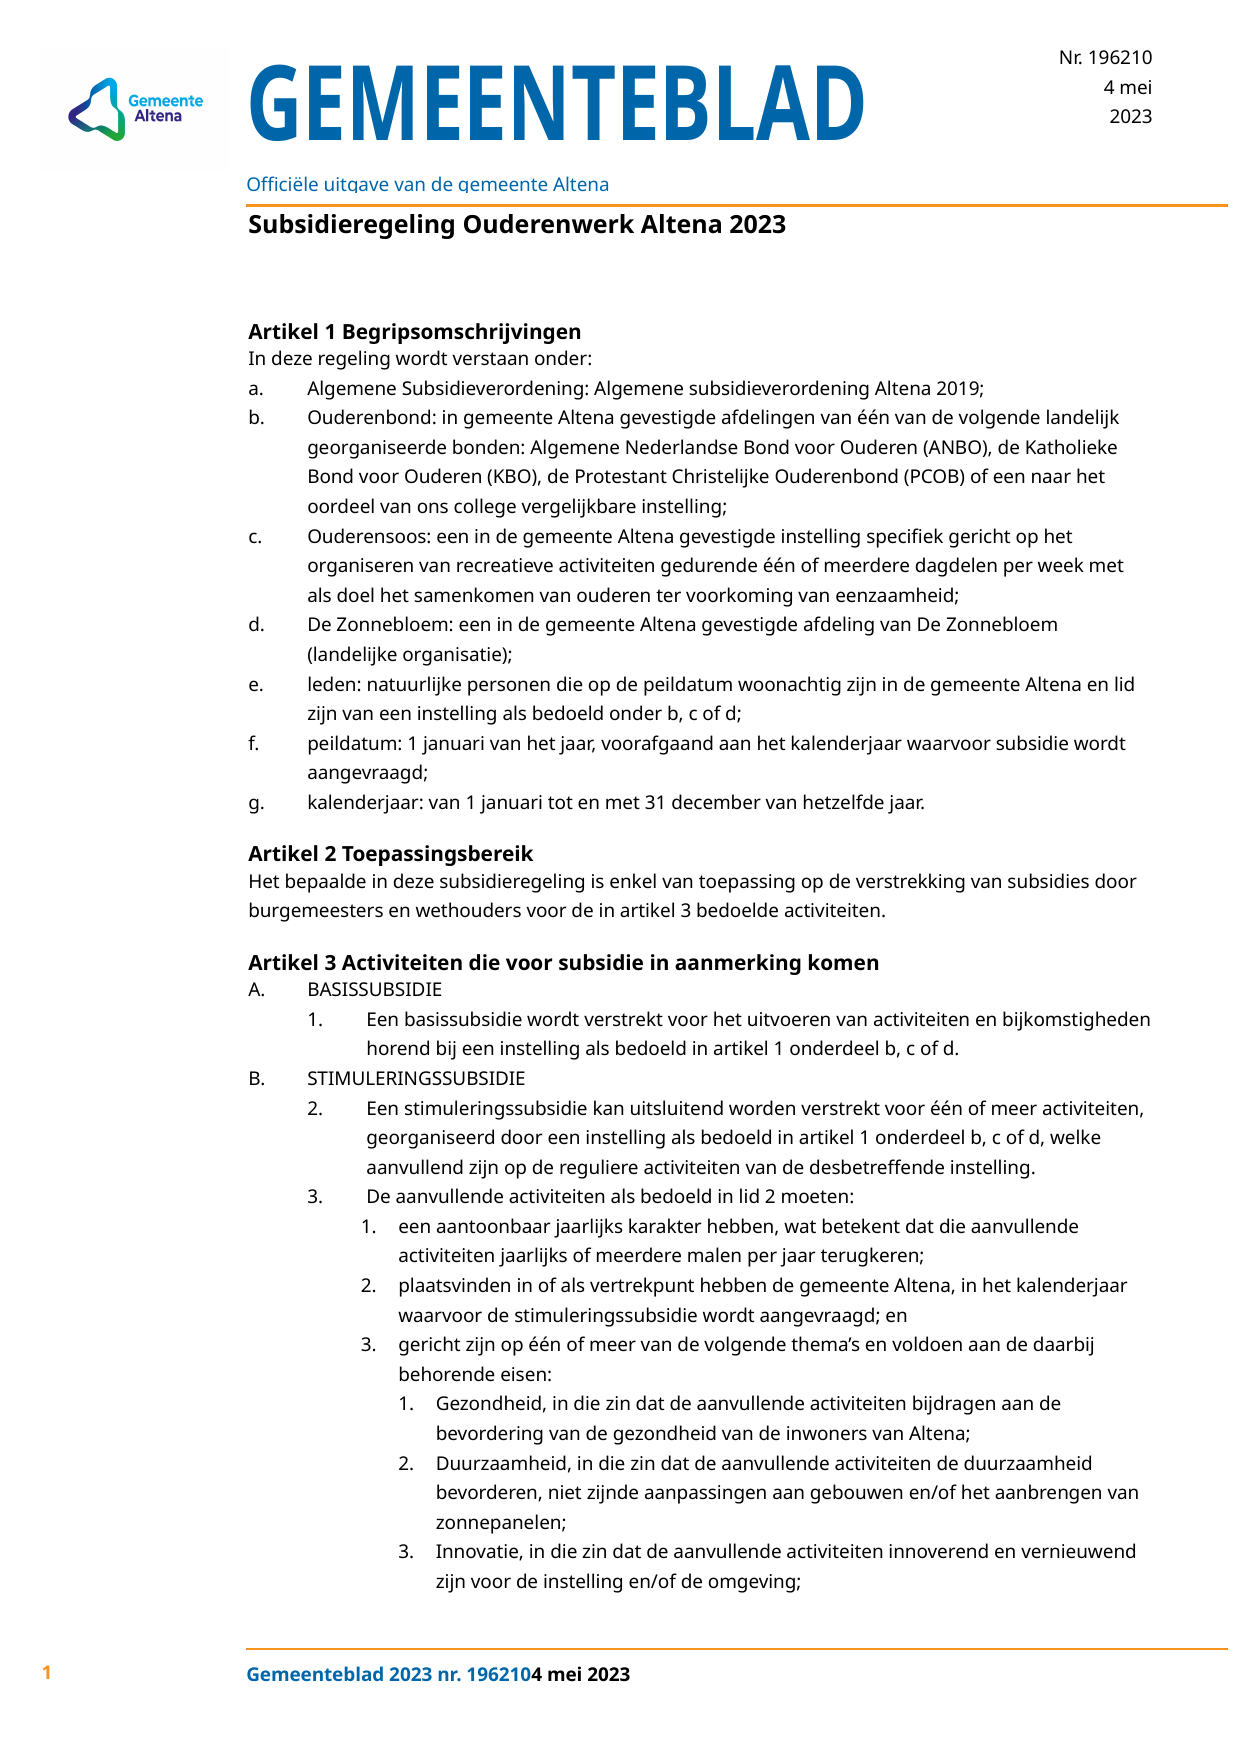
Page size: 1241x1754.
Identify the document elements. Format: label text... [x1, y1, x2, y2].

list Duurzaamheid, in die zin dat de aanvullende activiteiten de duurzaamheid bevorderen, niet zijnde aanpassingen aan gebouwen en/of het aanbrengen van zonnepanelen; [398, 1450, 1152, 1534]
text Het bepaalde in deze subsidieregeling is enkel van toepassing op de verstrekking van subsidies door burgemeesters en wethouders voor de in artikel 3 bedoelde activiteiten. [248, 868, 1152, 923]
text Artikel 3 Activiteiten die voor subsidie in aanmerking komen [248, 948, 1152, 976]
list Een basissubsidie wordt verstrekt voor het uitvoeren van activiteiten en bijkomstigheden horend bij een instelling als bedoeld in artikel 1 onderdeel b, c of d. [307, 1006, 1152, 1061]
text Artikel 1 Begripsomschrijvingen [248, 317, 1152, 345]
picture [41, 47, 231, 172]
list Algemene Subsidieverordening: Algemene subsidieverordening Altena 2019; [248, 375, 1152, 401]
list gericht zijn op één of meer van de volgende thema’s en voldoen aan de daarbij behorende eisen: [361, 1331, 1152, 1387]
list een aantoonbaar jaarlijks karakter hebben, wat betekent dat die aanvullende activiteiten jaarlijks of meerdere malen per jaar terugkeren; [361, 1213, 1152, 1268]
list kalenderjaar: van 1 januari tot en met 31 december van hetzelfde jaar. [248, 789, 1152, 815]
list Ouderenbond: in gemeente Altena gevestigde afdelingen van één van de volgende landelijk georganiseerde bonden: Algemene Nederlandse Bond voor Ouderen (ANBO), de Katholieke Bond voor Ouderen (KBO), de Protestant Christelijke Ouderenbond (PCOB) of een naar het oordeel van ons college vergelijkbare instelling; [248, 404, 1152, 519]
list Innovatie, in die zin dat de aanvullende activiteiten innoverend en vernieuwend zijn voor de instelling en/of de omgeving; [398, 1538, 1152, 1594]
text Artikel 2 Toepassingsbereik [248, 839, 1152, 868]
list De Zonnebloem: een in de gemeente Altena gevestigde afdeling van De Zonnebloem (landelijke organisatie); [248, 612, 1152, 667]
list De aanvullende activiteiten als bedoeld in lid 2 moeten: [307, 1183, 1152, 1209]
list peildatum: 1 januari van het jaar, voorafgaand aan het kalenderjaar waarvoor subsidie wordt aangevraagd; [248, 730, 1152, 785]
list STIMULERINGSSUBSIDIE [248, 1065, 1152, 1091]
list Gezondheid, in die zin dat de aanvullende activiteiten bijdragen aan de bevordering van de gezondheid van de inwoners van Altena; [398, 1391, 1152, 1446]
list Ouderensoos: een in de gemeente Altena gevestigde instelling specifiek gericht op het organiseren van recreatieve activiteiten gedurende één of meerdere dagdelen per week met als doel het samenkomen van ouderen ter voorkoming van eenzaamheid; [248, 523, 1152, 608]
list Een stimuleringssubsidie kan uitsluitend worden verstrekt voor één of meer activiteiten, georganiseerd door een instelling als bedoeld in artikel 1 onderdeel b, c of d, welke aanvullend zijn op de reguliere activiteiten van de desbetreffende instelling. [307, 1095, 1152, 1179]
list BASISSUBSIDIE [248, 976, 1152, 1002]
list leden: natuurlijke personen die op de peildatum woonachtig zijn in de gemeente Altena en lid zijn van een instelling als bedoeld onder b, c of d; [248, 671, 1152, 726]
text In deze regeling wordt verstaan onder: [248, 345, 1152, 371]
text Subsidieregeling Ouderenwerk Altena 2023 [248, 207, 1152, 241]
list plaatsvinden in of als vertrekpunt hebben de gemeente Altena, in het kalenderjaar waarvoor de stimuleringssubsidie wordt aangevraagd; en [361, 1272, 1152, 1327]
